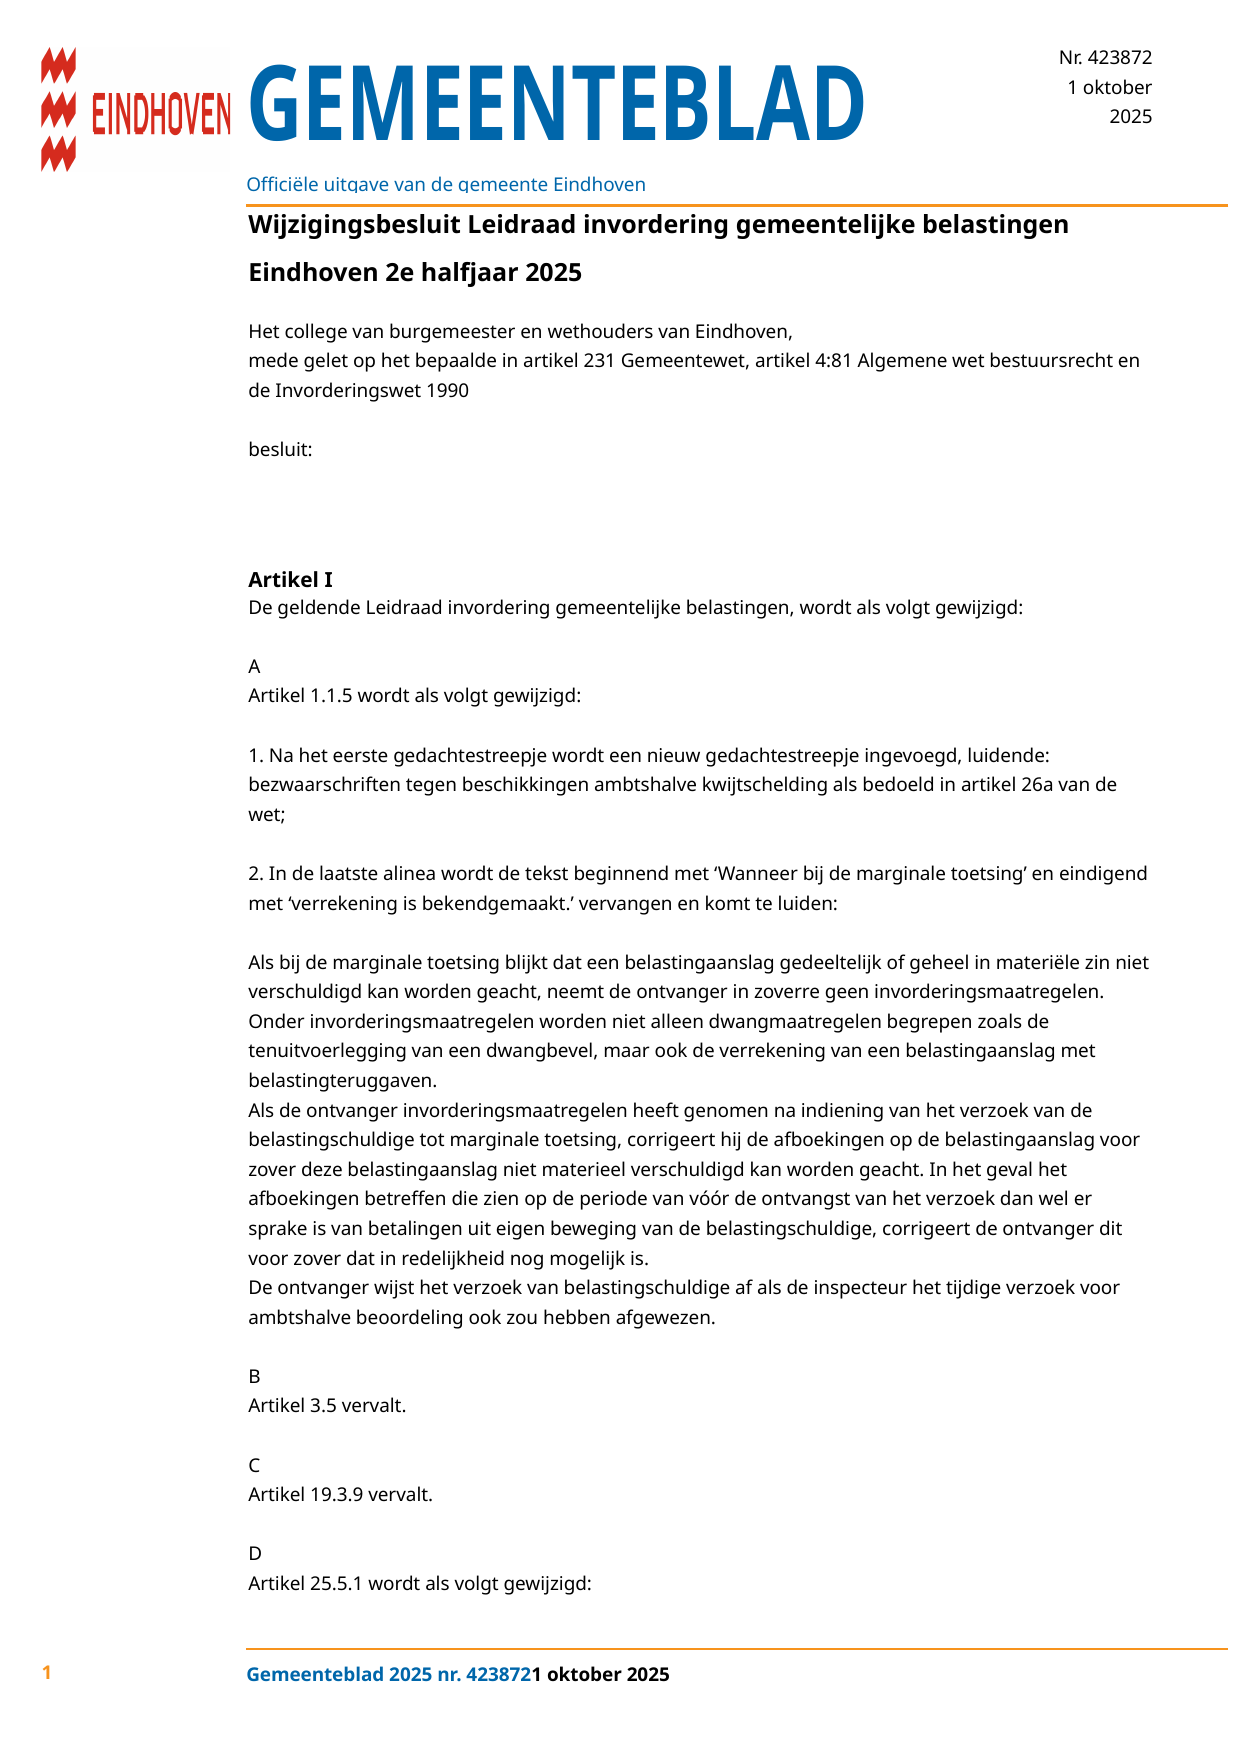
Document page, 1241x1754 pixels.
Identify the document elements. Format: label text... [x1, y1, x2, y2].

text 2. In de laatste alinea wordt de tekst beginnend met ‘Wanneer bij de marginale toetsing’ en eindigend met ‘verrekening is bekendgemaakt.’ vervangen en komt te luiden: [248, 860, 1152, 916]
text D [248, 1541, 1152, 1566]
text De ontvanger wijst het verzoek van belastingschuldige af als de inspecteur het tijdige verzoek voor ambtshalve beoordeling ook zou hebben afgewezen. [248, 1274, 1152, 1330]
text Wijzigingsbesluit Leidraad invordering gemeentelijke belastingen Eindhoven 2e halfjaar 2025 [248, 207, 1152, 288]
text Artikel 25.5.1 wordt als volgt gewijzigd: [248, 1570, 1152, 1596]
text Artikel 1.1.5 wordt als volgt gewijzigd: [248, 683, 1152, 708]
text Artikel 3.5 vervalt. [248, 1393, 1152, 1418]
text C [248, 1452, 1152, 1478]
picture [41, 47, 231, 172]
text Artikel 19.3.9 vervalt. [248, 1481, 1152, 1507]
text besluit: [248, 436, 1152, 462]
text 1. Na het eerste gedachtestreepje wordt een nieuw gedachtestreepje ingevoegd, luidende: [248, 742, 1152, 768]
text Artikel I [248, 566, 1152, 594]
text A [248, 653, 1152, 679]
text Als bij de marginale toetsing blijkt dat een belastingaanslag gedeeltelijk of geheel in materiële zin niet verschuldigd kan worden geacht, neemt de ontvanger in zoverre geen invorderingsmaatregelen. Onder invorderingsmaatregelen worden niet alleen dwangmaatregelen begrepen zoals de tenuitvoerlegging van een dwangbevel, maar ook de verrekening van een belastingaanslag met belastingteruggaven. [248, 949, 1152, 1093]
text mede gelet op het bepaalde in artikel 231 Gemeentewet, artikel 4:81 Algemene wet bestuursrecht en de Invorderingswet 1990 [248, 347, 1152, 403]
text B [248, 1363, 1152, 1389]
text De geldende Leidraad invordering gemeentelijke belastingen, wordt als volgt gewijzigd: [248, 594, 1152, 620]
text bezwaarschriften tegen beschikkingen ambtshalve kwijtschelding als bedoeld in artikel 26a van de wet; [248, 771, 1152, 827]
text Als de ontvanger invorderingsmaatregelen heeft genomen na indiening van het verzoek van de belastingschuldige tot marginale toetsing, corrigeert hij de afboekingen op de belastingaanslag voor zover deze belastingaanslag niet materieel verschuldigd kan worden geacht. In het geval het afboekingen betreffen die zien op de periode van vóór de ontvangst van het verzoek dan wel er sprake is van betalingen uit eigen beweging van de belastingschuldige, corrigeert de ontvanger dit voor zover dat in redelijkheid nog mogelijk is. [248, 1097, 1152, 1271]
text Het college van burgemeester en wethouders van Eindhoven, [248, 318, 1152, 344]
